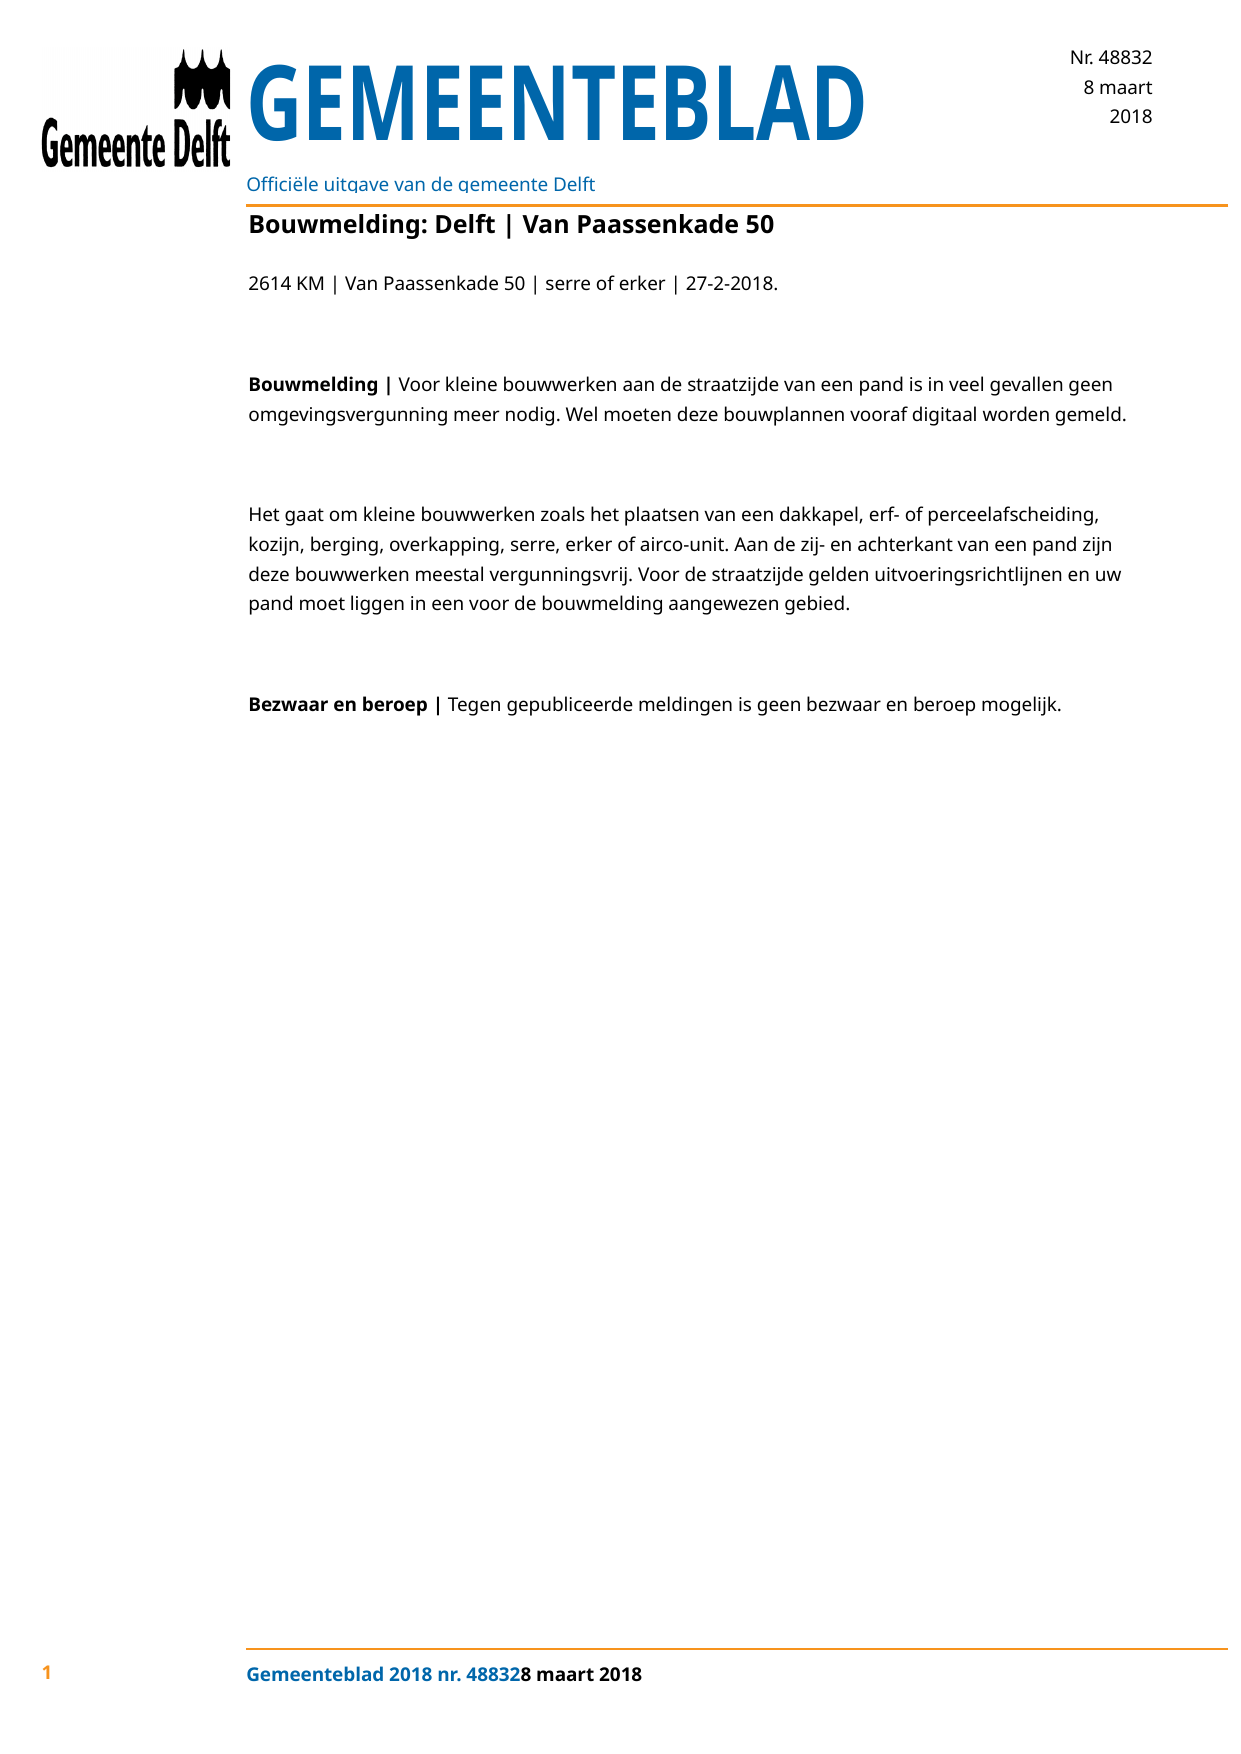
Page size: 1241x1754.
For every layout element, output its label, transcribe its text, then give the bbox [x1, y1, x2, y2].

text Bezwaar en beroep | Tegen gepubliceerde meldingen is geen bezwaar en beroep mogelijk. [248, 691, 1152, 717]
text 2614 KM | Van Paassenkade 50 | serre of erker | 27-2-2018. [248, 270, 1152, 296]
picture [41, 47, 231, 172]
text Bouwmelding: Delft | Van Paassenkade 50 [248, 207, 1152, 241]
text Het gaat om kleine bouwwerken zoals het plaatsen van een dakkapel, erf- of perceelafscheiding, kozijn, berging, overkapping, serre, erker of airco-unit. Aan de zij- en achterkant van een pand zijn deze bouwwerken meestal vergunningsvrij. Voor de straatzijde gelden uitvoeringsrichtlijnen en uw pand moet liggen in een voor de bouwmelding aangewezen gebied. [248, 502, 1152, 616]
text Bouwmelding | Voor kleine bouwwerken aan de straatzijde van een pand is in veel gevallen geen omgevingsvergunning meer nodig. Wel moeten deze bouwplannen vooraf digitaal worden gemeld. [248, 371, 1152, 426]
